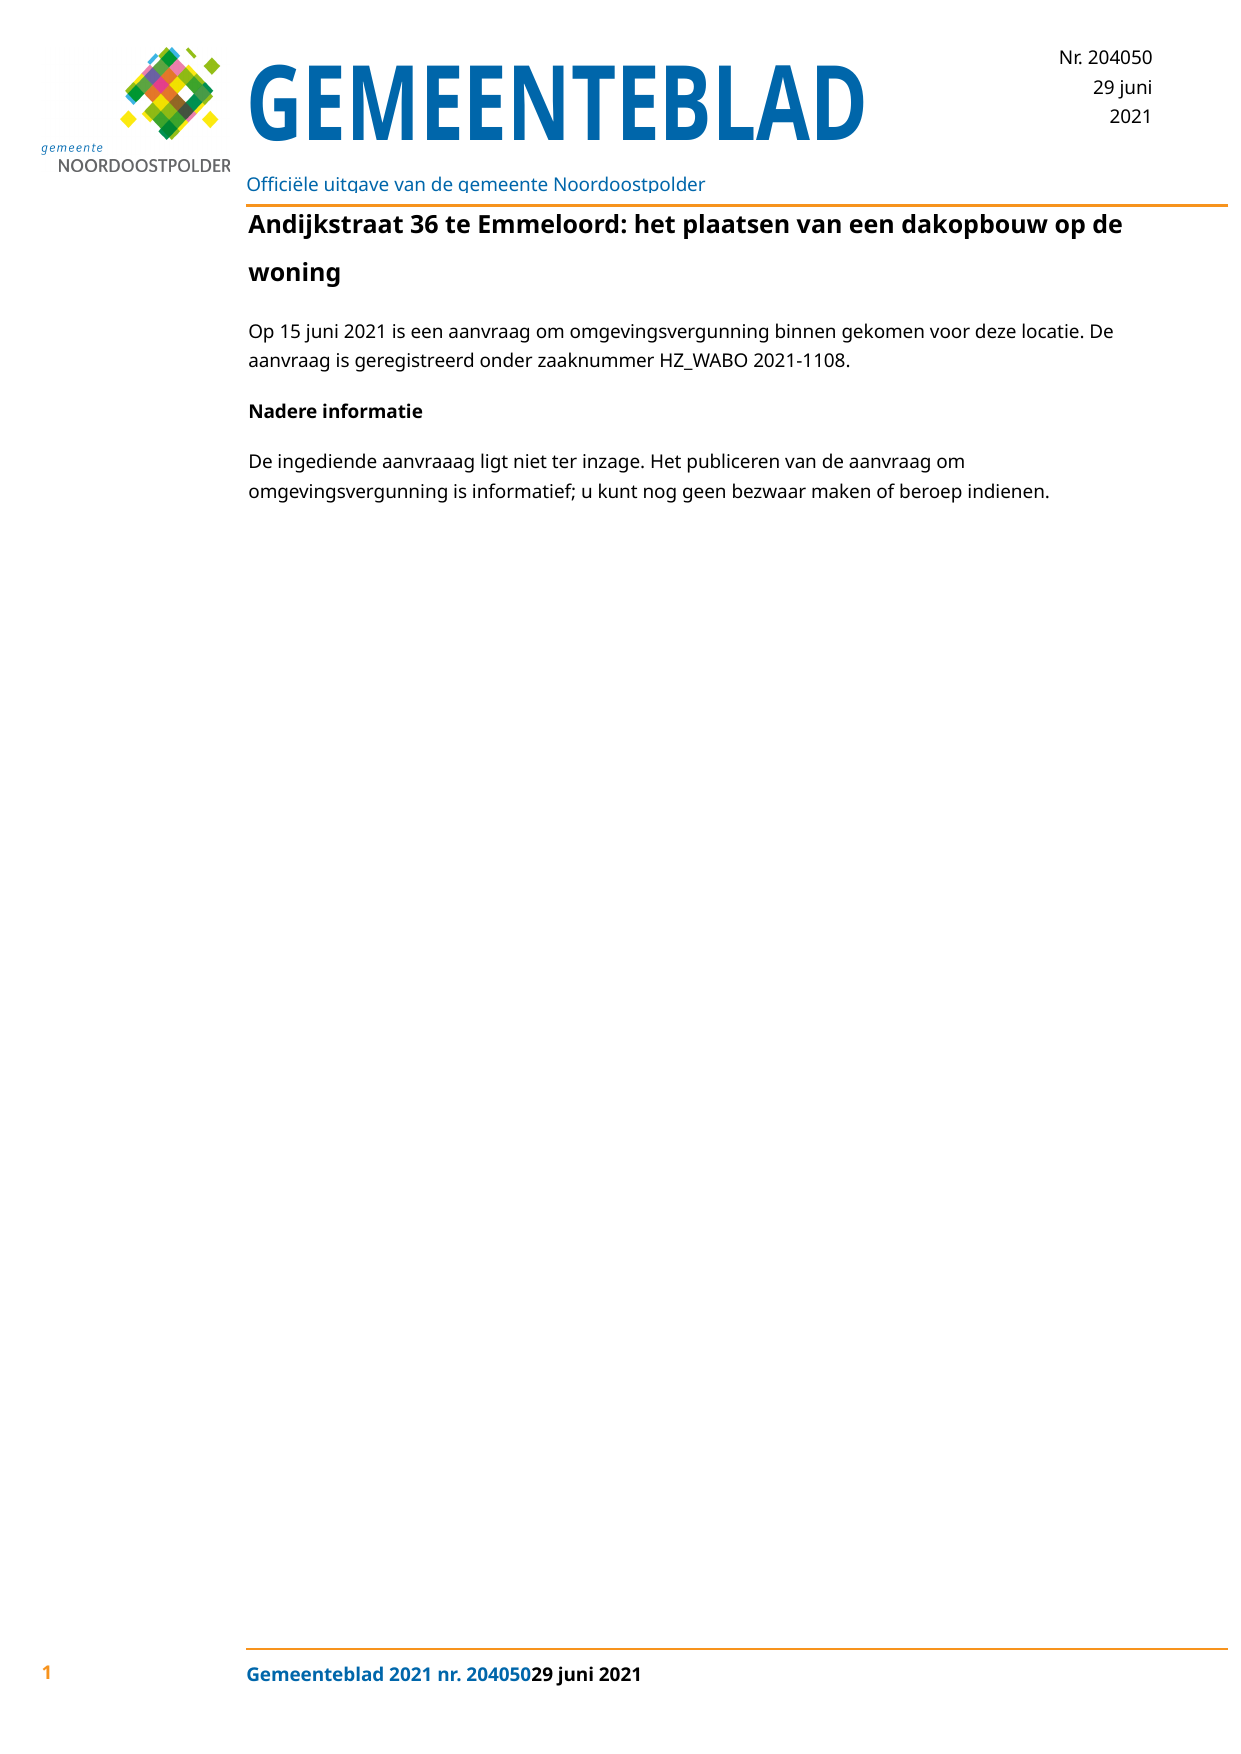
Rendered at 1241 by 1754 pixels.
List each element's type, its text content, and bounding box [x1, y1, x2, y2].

picture [41, 47, 231, 172]
text Nadere informatie [248, 398, 1152, 424]
text De ingediende aanvraaag ligt niet ter inzage. Het publiceren van de aanvraag om omgevingsvergunning is informatief; u kunt nog geen bezwaar maken of beroep indienen. [248, 448, 1152, 504]
text Op 15 juni 2021 is een aanvraag om omgevingsvergunning binnen gekomen voor deze locatie. De aanvraag is geregistreerd onder zaaknummer HZ_WABO 2021-1108. [248, 318, 1152, 373]
text Andijkstraat 36 te Emmeloord: het plaatsen van een dakopbouw op de woning [248, 207, 1152, 288]
